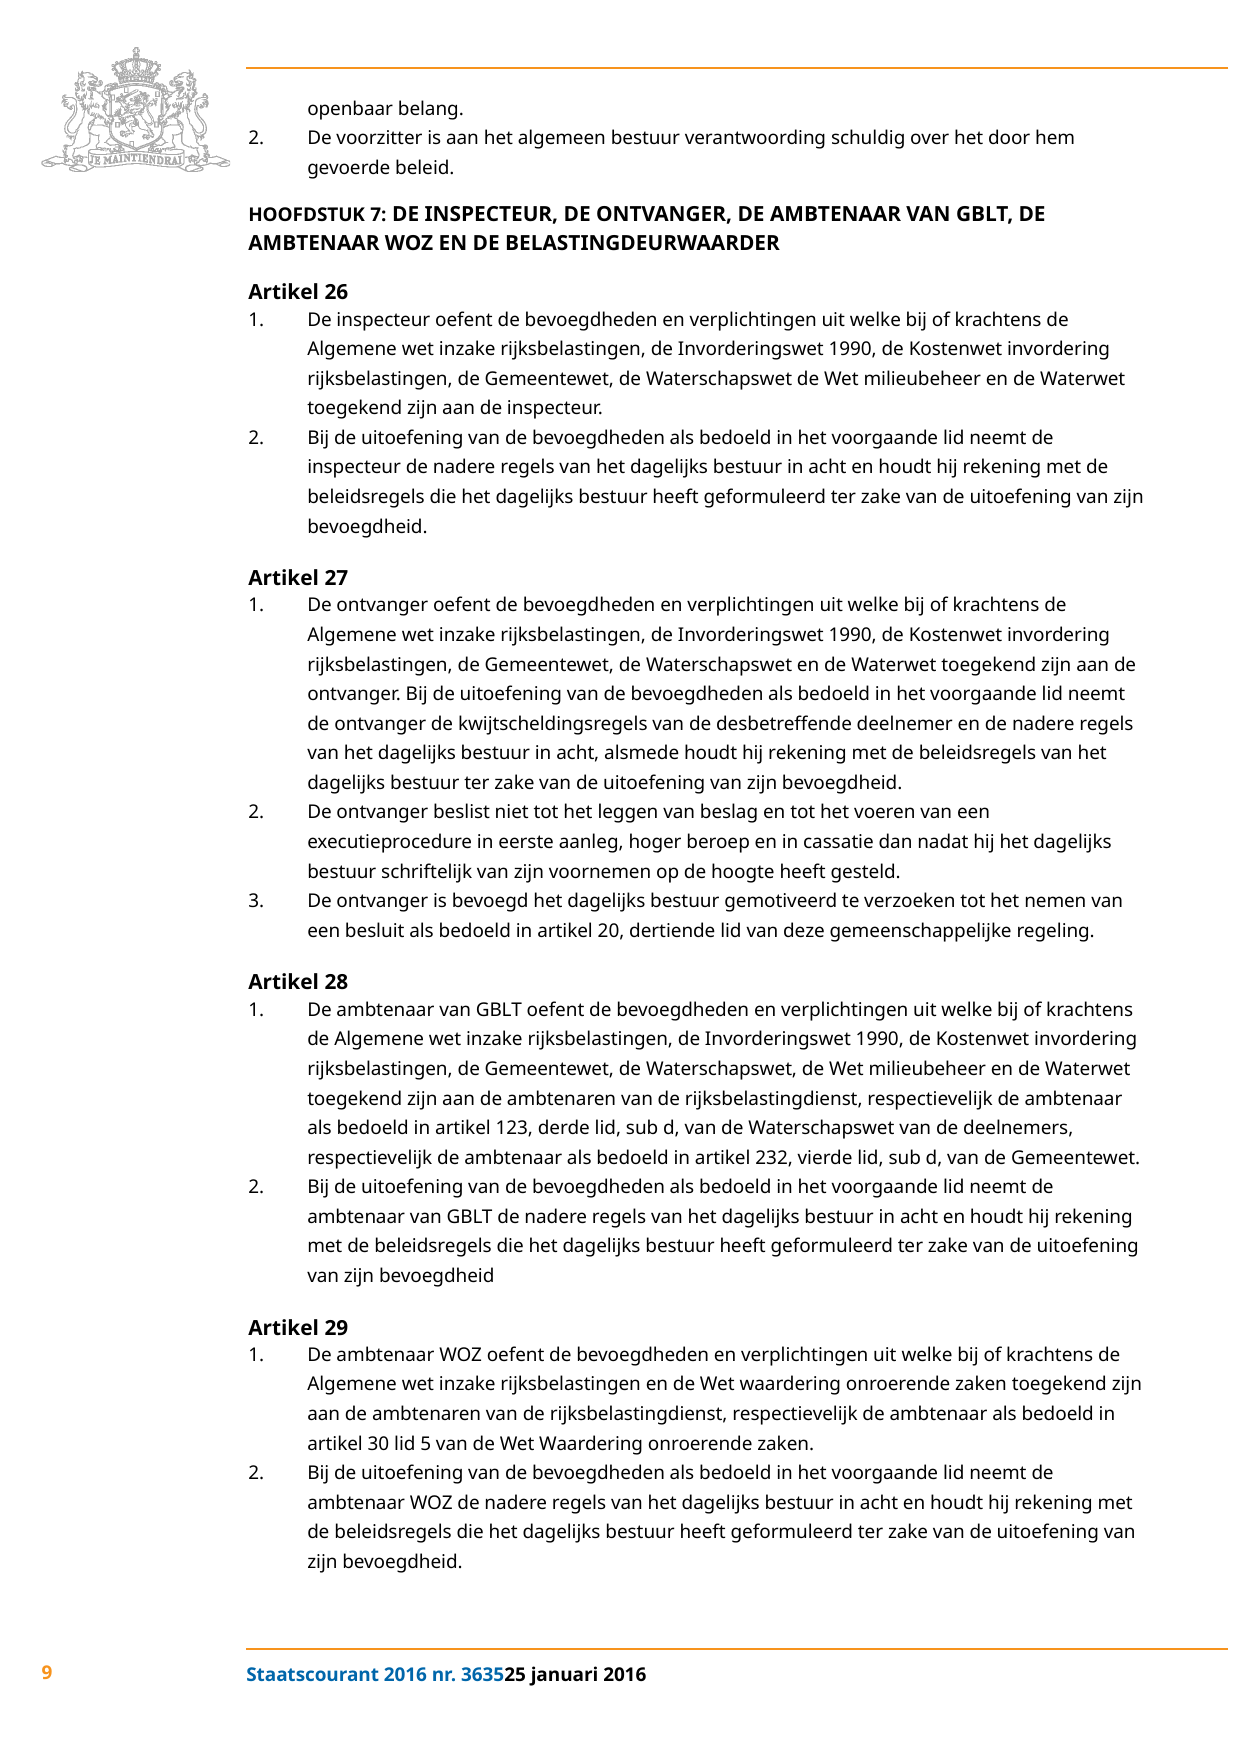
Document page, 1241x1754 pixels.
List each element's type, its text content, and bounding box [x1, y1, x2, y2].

list De ontvanger is bevoegd het dagelijks bestuur gemotiveerd te verzoeken tot het nemen van een besluit als bedoeld in artikel 20, dertiende lid van deze gemeenschappelijke regeling. [248, 887, 1152, 943]
picture [41, 47, 231, 172]
list Bij de uitoefening van de bevoegdheden als bedoeld in het voorgaande lid neemt de ambtenaar van GBLT de nadere regels van het dagelijks bestuur in acht en houdt hij rekening met de beleidsregels die het dagelijks bestuur heeft geformuleerd ter zake van de uitoefening van zijn bevoegdheid [248, 1173, 1152, 1288]
list De ambtenaar van GBLT oefent de bevoegdheden en verplichtingen uit welke bij of krachtens de Algemene wet inzake rijksbelastingen, de Invorderingswet 1990, de Kostenwet invordering rijksbelastingen, de Gemeentewet, de Waterschapswet, de Wet milieubeheer en de Waterwet toegekend zijn aan de ambtenaren van de rijksbelastingdienst, respectievelijk de ambtenaar als bedoeld in artikel 123, derde lid, sub d, van de Waterschapswet van de deelnemers, respectievelijk de ambtenaar als bedoeld in artikel 232, vierde lid, sub d, van de Gemeentewet. [248, 996, 1152, 1169]
text HOOFDSTUK 7: DE INSPECTEUR, DE ONTVANGER, DE AMBTENAAR VAN GBLT, DE AMBTENAAR WOZ EN DE BELASTINGDEURWAARDER [248, 199, 1152, 256]
text Artikel 26 [248, 277, 1152, 306]
list De inspecteur oefent de bevoegdheden en verplichtingen uit welke bij of krachtens de Algemene wet inzake rijksbelastingen, de Invorderingswet 1990, de Kostenwet invordering rijksbelastingen, de Gemeentewet, de Waterschapswet de Wet milieubeheer en de Waterwet toegekend zijn aan de inspecteur. [248, 306, 1152, 420]
list De ontvanger beslist niet tot het leggen van beslag en tot het voeren van een executieprocedure in eerste aanleg, hoger beroep en in cassatie dan nadat hij het dagelijks bestuur schriftelijk van zijn voornemen op de hoogte heeft gesteld. [248, 799, 1152, 884]
list Bij de uitoefening van de bevoegdheden als bedoeld in het voorgaande lid neemt de inspecteur de nadere regels van het dagelijks bestuur in acht en houdt hij rekening met de beleidsregels die het dagelijks bestuur heeft geformuleerd ter zake van de uitoefening van zijn bevoegdheid. [248, 424, 1152, 538]
list De ontvanger oefent de bevoegdheden en verplichtingen uit welke bij of krachtens de Algemene wet inzake rijksbelastingen, de Invorderingswet 1990, de Kostenwet invordering rijksbelastingen, de Gemeentewet, de Waterschapswet en de Waterwet toegekend zijn aan de ontvanger. Bij de uitoefening van de bevoegdheden als bedoeld in het voorgaande lid neemt de ontvanger de kwijtscheldingsregels van de desbetreffende deelnemer en de nadere regels van het dagelijks bestuur in acht, alsmede houdt hij rekening met de beleidsregels van het dagelijks bestuur ter zake van de uitoefening van zijn bevoegdheid. [248, 592, 1152, 795]
list De voorzitter is aan het algemeen bestuur verantwoording schuldig over het door hem gevoerde beleid. [248, 124, 1152, 180]
text Artikel 27 [248, 563, 1152, 592]
text Artikel 29 [248, 1313, 1152, 1341]
list De ambtenaar WOZ oefent de bevoegdheden en verplichtingen uit welke bij of krachtens de Algemene wet inzake rijksbelastingen en de Wet waardering onroerende zaken toegekend zijn aan de ambtenaren van de rijksbelastingdienst, respectievelijk de ambtenaar als bedoeld in artikel 30 lid 5 van de Wet Waardering onroerende zaken. [248, 1341, 1152, 1456]
list openbaar belang. [248, 95, 1152, 121]
text Artikel 28 [248, 967, 1152, 996]
list Bij de uitoefening van de bevoegdheden als bedoeld in het voorgaande lid neemt de ambtenaar WOZ de nadere regels van het dagelijks bestuur in acht en houdt hij rekening met de beleidsregels die het dagelijks bestuur heeft geformuleerd ter zake van de uitoefening van zijn bevoegdheid. [248, 1459, 1152, 1574]
